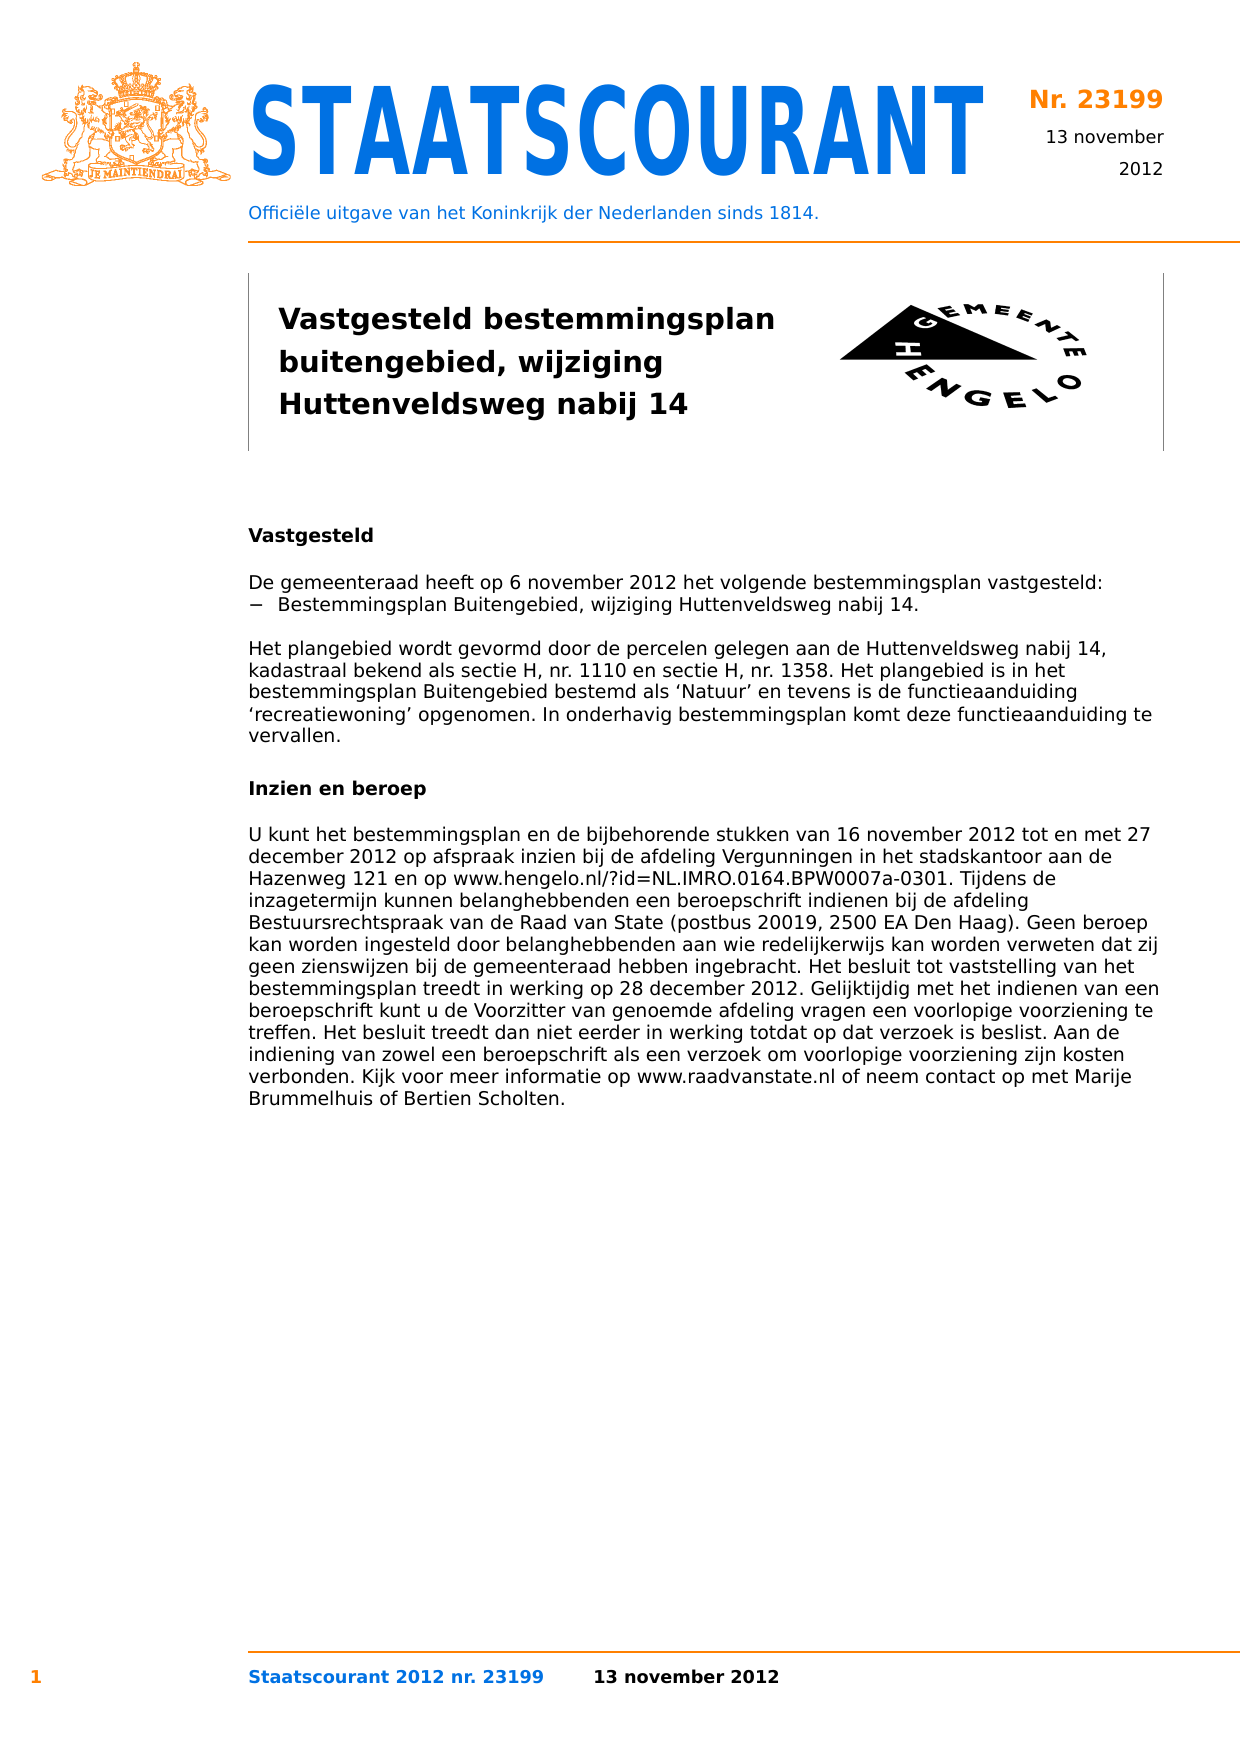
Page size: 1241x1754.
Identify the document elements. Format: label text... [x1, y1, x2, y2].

text Het plangebied wordt gevormd door de percelen gelegen aan de Huttenveldsweg nabij 14, kadastraal bekend als sectie H, nr. 1110 en sectie H, nr. 1358. Het plangebied is in het bestemmingsplan Buitengebied bestemd als ‘Natuur’ en tevens is de functieaanduiding ‘recreatiewoning’ opgenomen. In onderhavig bestemmingsplan komt deze functieaanduiding te vervallen. [248, 637, 1163, 747]
text U kunt het bestemmingsplan en de bijbehorende stukken van 16 november 2012 tot en met 27 december 2012 op afspraak inzien bij de afdeling Vergunningen in het stadskantoor aan de Hazenweg 121 en op www.hengelo.nl/?id=NL.IMRO.0164.BPW0007a-0301. Tijdens de inzagetermijn kunnen belanghebbenden een beroepschrift indienen bij de afdeling Bestuursrechtspraak van de Raad van State (postbus 20019, 2500 EA Den Haag). Geen beroep kan worden ingesteld door belanghebbenden aan wie redelijkerwijs kan worden verweten dat zij geen zienswijzen bij de gemeenteraad hebben ingebracht. Het besluit tot vaststelling van het bestemmingsplan treedt in werking op 28 december 2012. Gelijktijdig met het indienen van een beroepschrift kunt u de Voorzitter van genoemde afdeling vragen een voorlopige voorziening te treffen. Het besluit treedt dan niet eerder in werking totdat op dat verzoek is beslist. Aan de indiening van zowel een beroepschrift als een verzoek om voorlopige voorziening zijn kosten verbonden. Kijk voor meer informatie op www.raadvanstate.nl of neem contact op met Marije Brummelhuis of Bertien Scholten. [248, 824, 1163, 1110]
picture [41, 62, 231, 186]
text − Bestemmingsplan Buitengebied, wijziging Huttenveldsweg nabij 14. [248, 594, 1163, 616]
table_header STAATSCOURANT [248, 62, 998, 203]
table_cell 2012 [998, 153, 1240, 203]
table_cell 13 november [998, 121, 1240, 153]
table_header Nr. 23199 [998, 62, 1240, 121]
table_header [25, 62, 248, 241]
subtitle Vastgesteld bestemmingsplan buitengebied, wijziging Huttenveldsweg nabij 14 [249, 273, 1163, 451]
subtitle Vastgesteld [248, 525, 1163, 547]
picture [838, 302, 1134, 409]
table_cell Officiële uitgave van het Koninkrijk der Nederlanden sinds 1814. [248, 203, 1240, 241]
text De gemeenteraad heeft op 6 november 2012 het volgende bestemmingsplan vastgesteld: [248, 572, 1163, 594]
subtitle Inzien en beroep [248, 777, 1163, 799]
